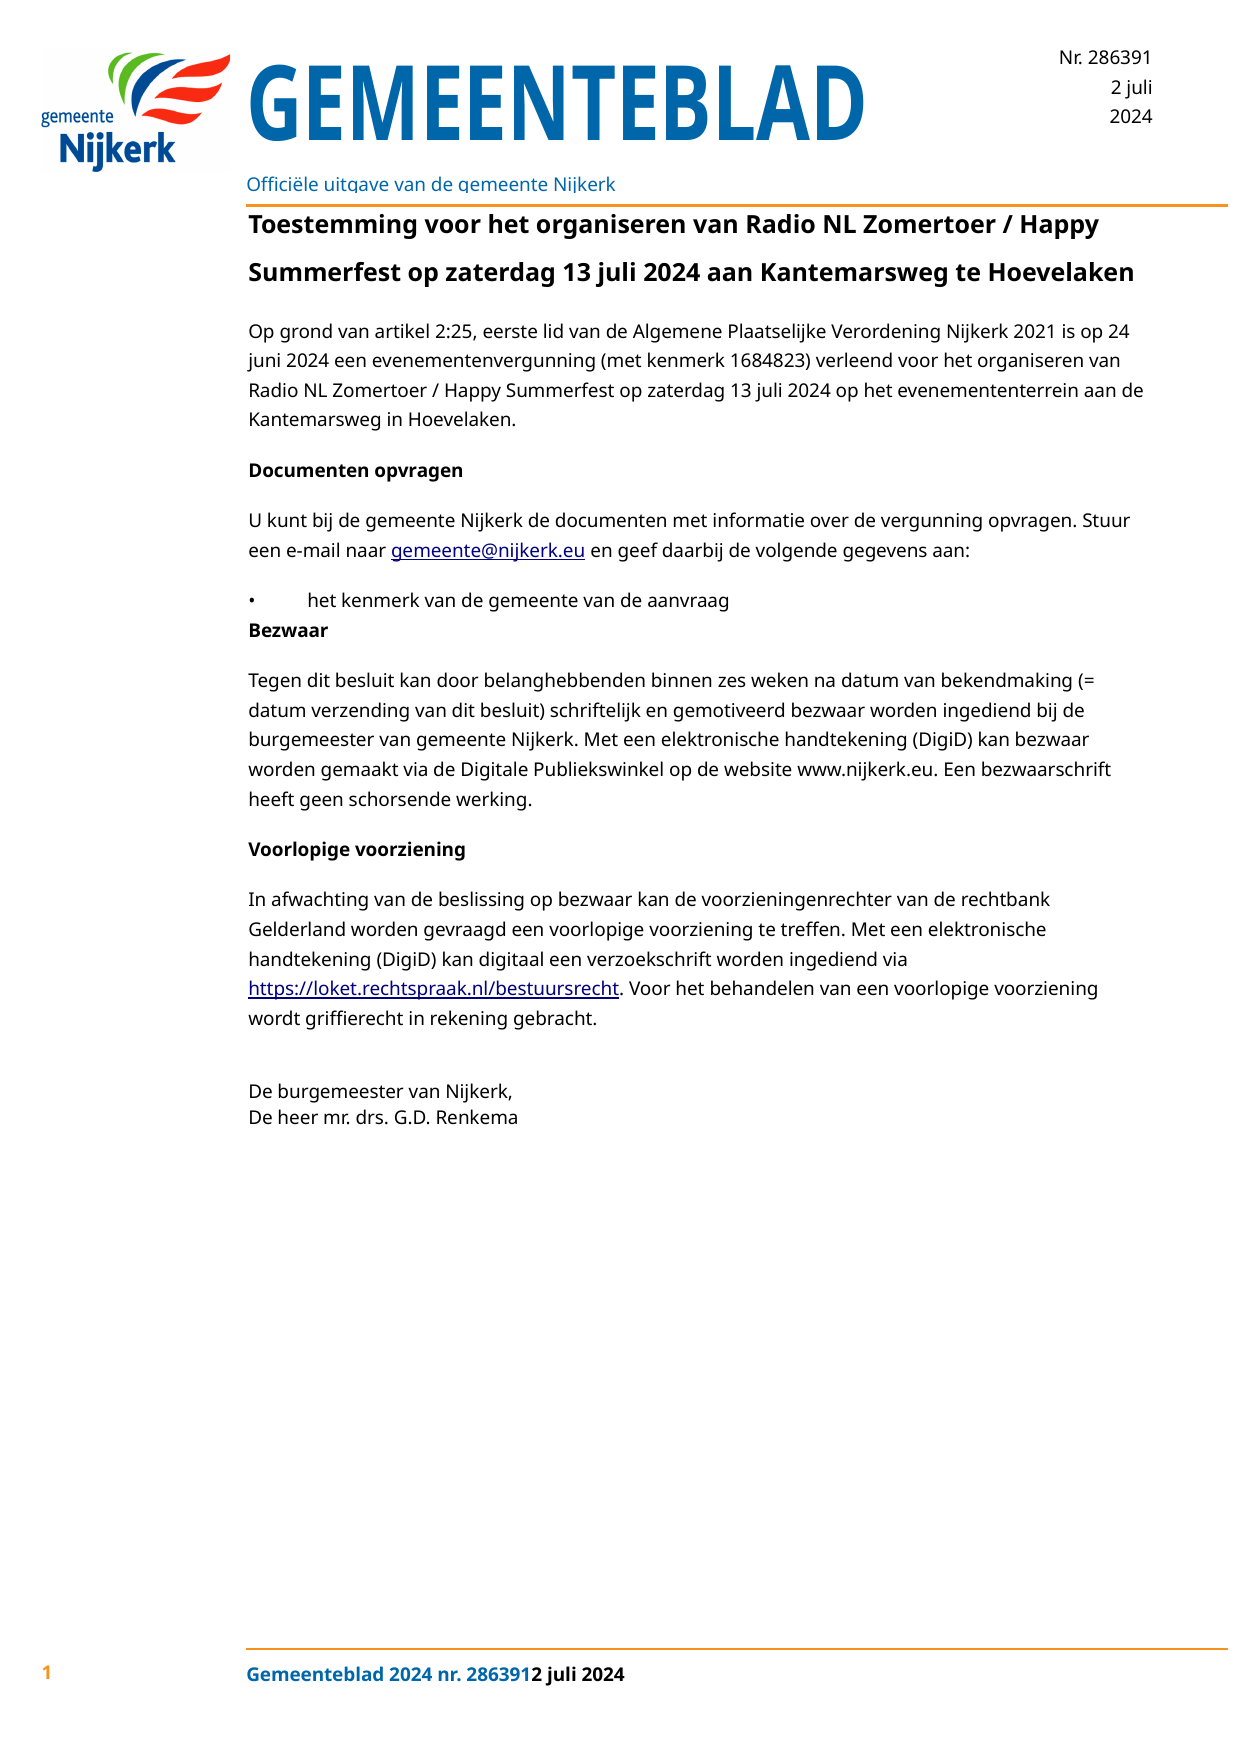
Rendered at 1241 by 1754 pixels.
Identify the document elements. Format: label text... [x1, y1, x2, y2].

text De burgemeester van Nijkerk, [248, 1078, 1152, 1104]
text Voorlopige voorziening [248, 836, 1152, 862]
text Toestemming voor het organiseren van Radio NL Zomertoer / Happy Summerfest op zaterdag 13 juli 2024 aan Kantemarsweg te Hoevelaken [248, 207, 1152, 288]
text In afwachting van de beslissing op bezwaar kan de voorzieningenrechter van de rechtbank Gelderland worden gevraagd een voorlopige voorziening te treffen. Met een elektronische handtekening (DigiD) kan digitaal een verzoekschrift worden ingediend via https://loket.rechtspraak.nl/bestuursrecht. Voor het behandelen van een voorlopige voorziening wordt griffierecht in rekening gebracht. [248, 887, 1152, 1031]
text Op grond van artikel 2:25, eerste lid van de Algemene Plaatselijke Verordening Nijkerk 2021 is op 24 juni 2024 een evenementenvergunning (met kenmerk 1684823) verleend voor het organiseren van Radio NL Zomertoer / Happy Summerfest op zaterdag 13 juli 2024 op het evenemententerrein aan de Kantemarsweg in Hoevelaken. [248, 318, 1152, 432]
text U kunt bij de gemeente Nijkerk de documenten met informatie over de vergunning opvragen. Stuur een e-mail naar gemeente@nijkerk.eu en geef daarbij de volgende gegevens aan: [248, 507, 1152, 563]
text Documenten opvragen [248, 457, 1152, 483]
text Tegen dit besluit kan door belanghebbenden binnen zes weken na datum van bekendmaking (= datum verzending van dit besluit) schriftelijk en gemotiveerd bezwaar worden ingediend bij de burgemeester van gemeente Nijkerk. Met een elektronische handtekening (DigiD) kan bezwaar worden gemaakt via de Digitale Publiekswinkel op de website www.nijkerk.eu. Een bezwaarschrift heeft geen schorsende werking. [248, 667, 1152, 812]
list het kenmerk van de gemeente van de aanvraag [248, 587, 1152, 613]
text Bezwaar [248, 617, 1152, 643]
picture [41, 47, 231, 172]
text De heer mr. drs. G.D. Renkema [248, 1104, 1152, 1130]
